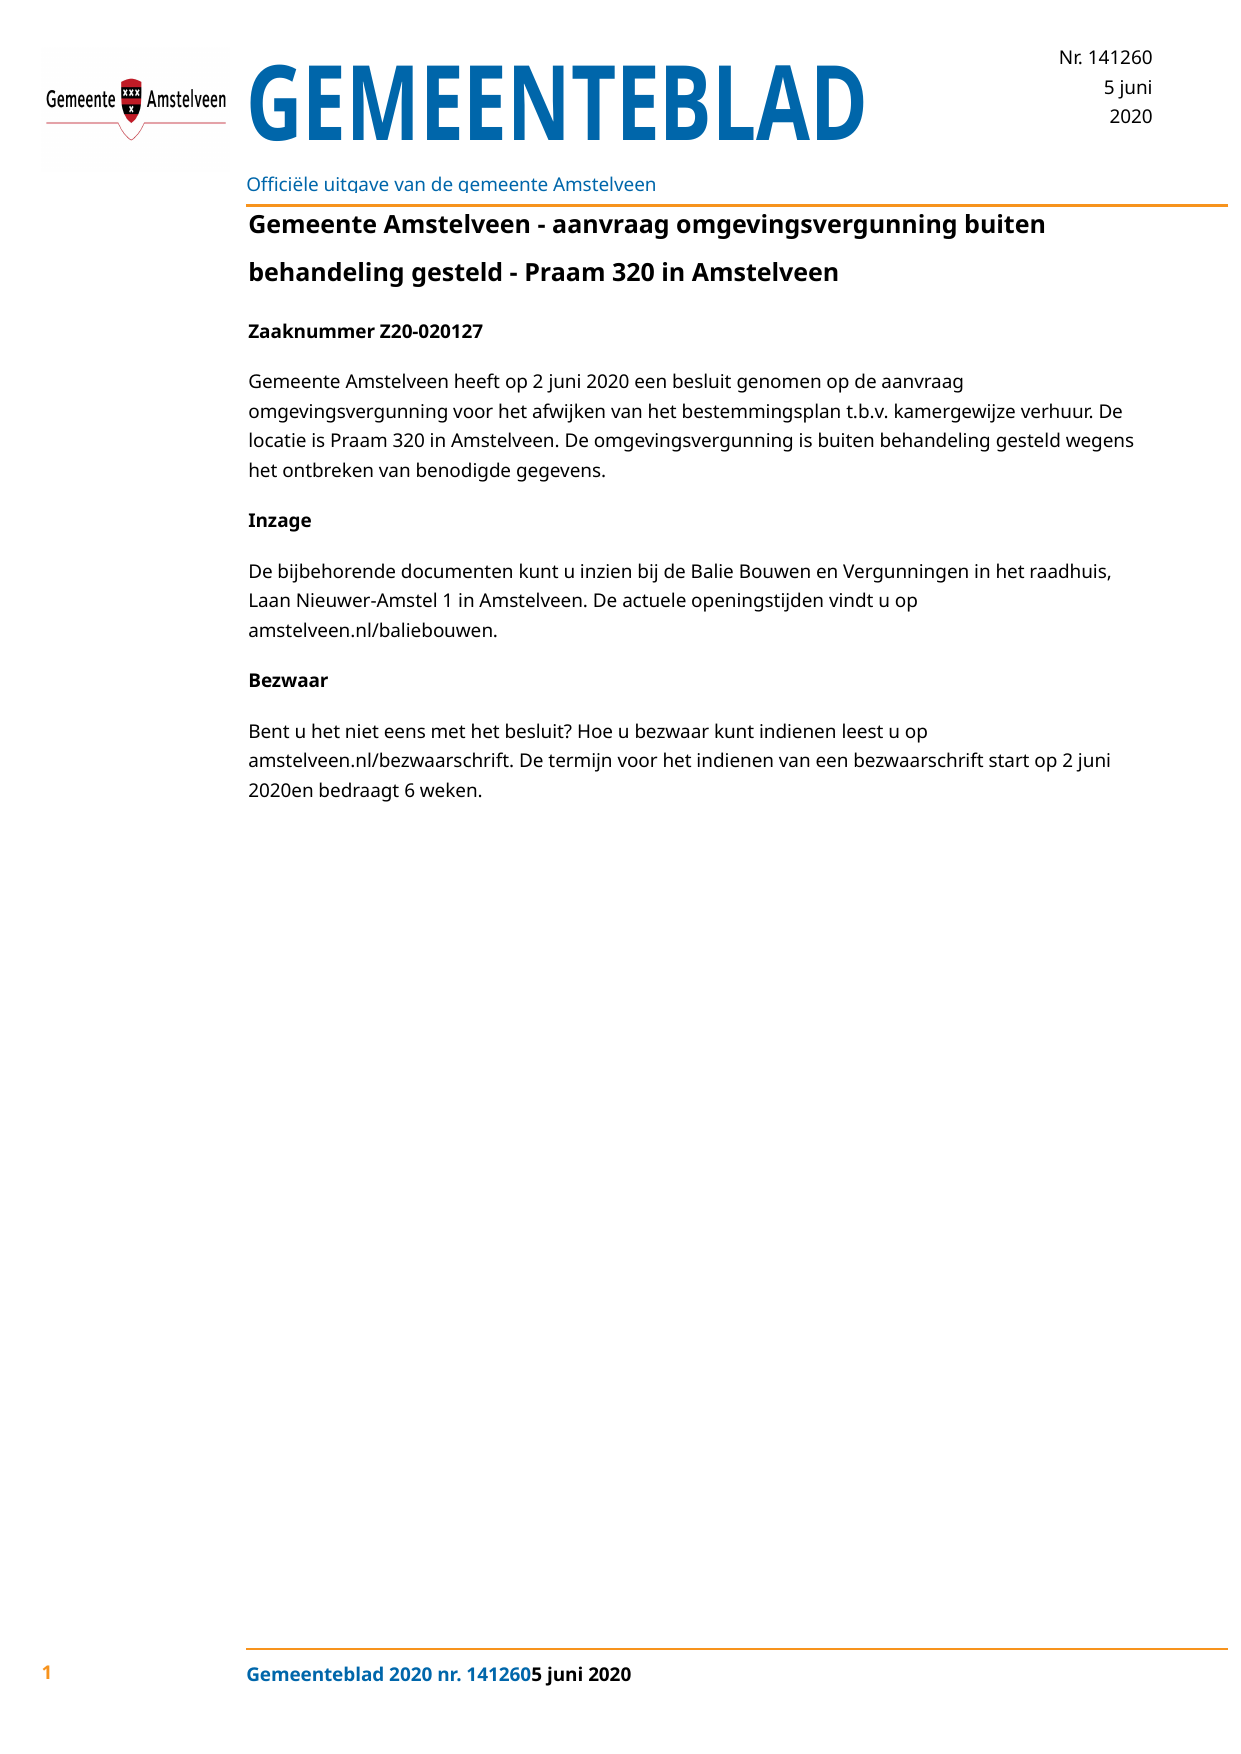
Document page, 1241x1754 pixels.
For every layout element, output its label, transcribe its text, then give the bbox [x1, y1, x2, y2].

text Bezwaar [248, 667, 1152, 693]
text Zaaknummer Z20-020127 [248, 318, 1152, 344]
text Inzage [248, 507, 1152, 533]
text Bent u het niet eens met het besluit? Hoe u bezwaar kunt indienen leest u op amstelveen.nl/bezwaarschrift. De termijn voor het indienen van een bezwaarschrift start op 2 juni 2020en bedraagt 6 weken. [248, 718, 1152, 803]
text Gemeente Amstelveen - aanvraag omgevingsvergunning buiten behandeling gesteld - Praam 320 in Amstelveen [248, 207, 1152, 288]
picture [41, 47, 231, 172]
text Gemeente Amstelveen heeft op 2 juni 2020 een besluit genomen op de aanvraag omgevingsvergunning voor het afwijken van het bestemmingsplan t.b.v. kamergewijze verhuur. De locatie is Praam 320 in Amstelveen. De omgevingsvergunning is buiten behandeling gesteld wegens het ontbreken van benodigde gegevens. [248, 368, 1152, 483]
text De bijbehorende documenten kunt u inzien bij de Balie Bouwen en Vergunningen in het raadhuis, Laan Nieuwer-Amstel 1 in Amstelveen. De actuele openingstijden vindt u op amstelveen.nl/baliebouwen. [248, 558, 1152, 643]
